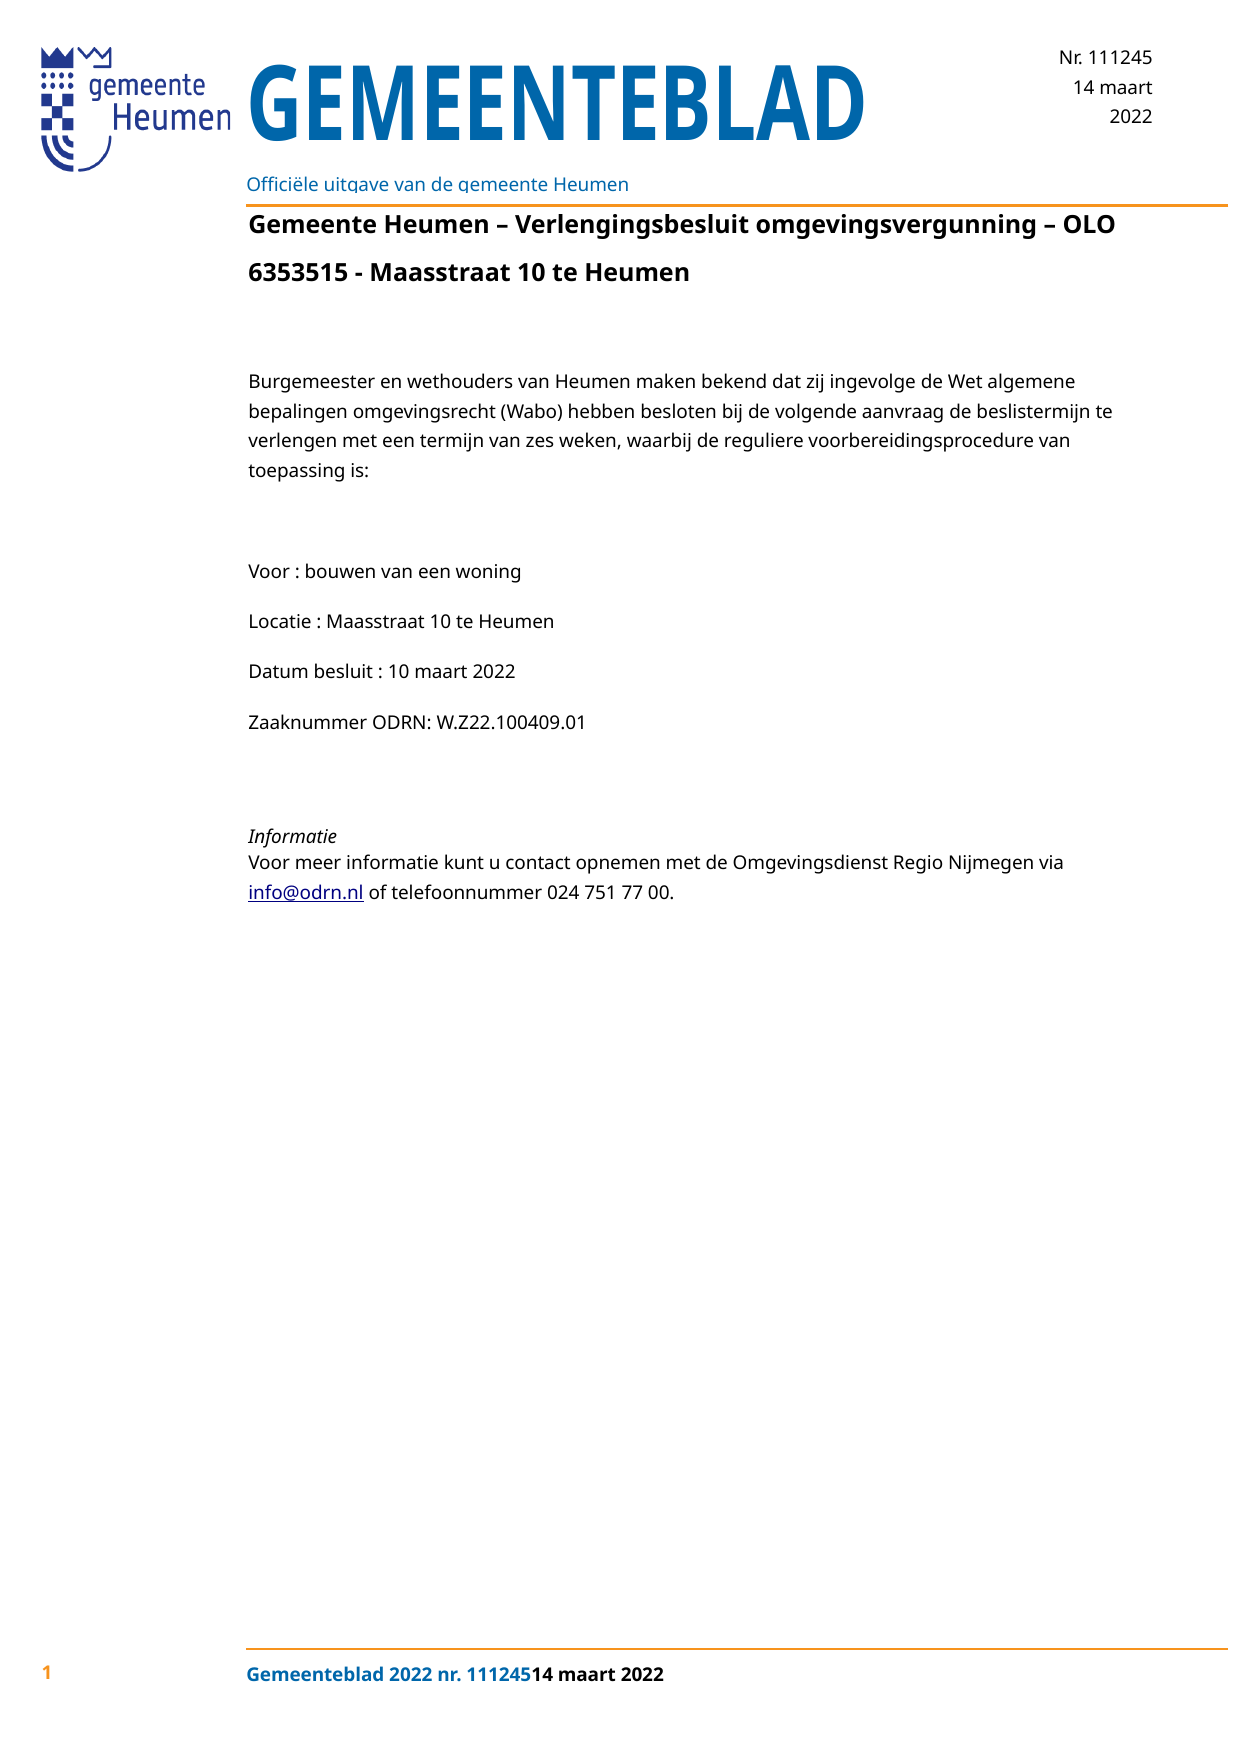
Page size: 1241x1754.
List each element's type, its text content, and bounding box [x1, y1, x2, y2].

text Locatie : Maasstraat 10 te Heumen [248, 608, 1152, 634]
text Informatie [248, 823, 1152, 849]
text Datum besluit : 10 maart 2022 [248, 659, 1152, 684]
text Voor meer informatie kunt u contact opnemen met de Omgevingsdienst Regio Nijmegen via info@odrn.nl of telefoonnummer 024 751 77 00. [248, 849, 1152, 904]
text Gemeente Heumen – Verlengingsbesluit omgevingsvergunning – OLO 6353515 - Maasstraat 10 te Heumen [248, 207, 1152, 288]
picture [41, 47, 231, 172]
text Voor : bouwen van een woning [248, 558, 1152, 584]
text Zaaknummer ODRN: W.Z22.100409.01 [248, 709, 1152, 735]
text Burgemeester en wethouders van Heumen maken bekend dat zij ingevolge de Wet algemene bepalingen omgevingsrecht (Wabo) hebben besloten bij de volgende aanvraag de beslistermijn te verlengen met een termijn van zes weken, waarbij de reguliere voorbereidingsprocedure van toepassing is: [248, 368, 1152, 483]
